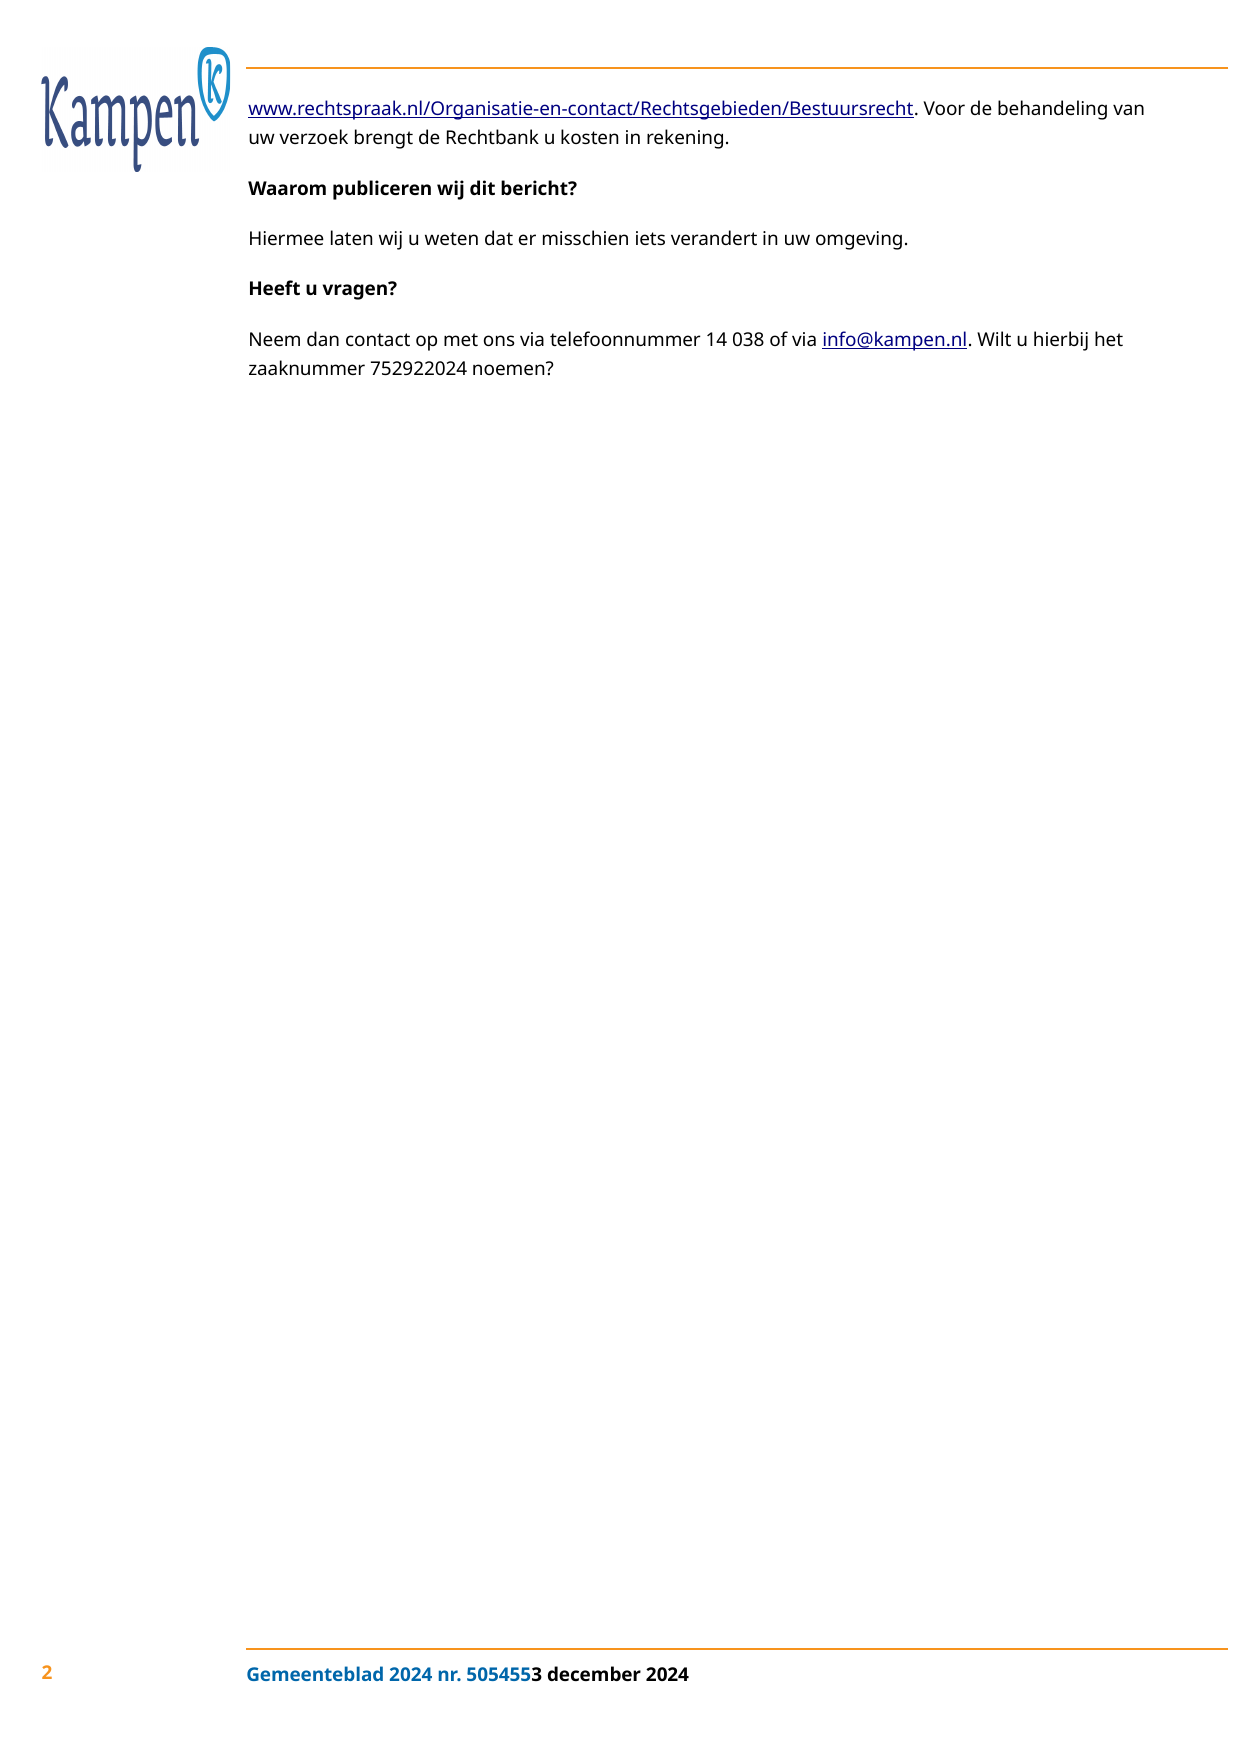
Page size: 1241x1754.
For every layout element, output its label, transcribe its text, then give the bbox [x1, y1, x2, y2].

text Hiermee laten wij u weten dat er misschien iets verandert in uw omgeving. [248, 225, 1152, 251]
text Waarom publiceren wij dit bericht? [248, 175, 1152, 201]
text www.rechtspraak.nl/Organisatie-en-contact/Rechtsgebieden/Bestuursrecht. Voor de behandeling van uw verzoek brengt de Rechtbank u kosten in rekening. [248, 95, 1152, 150]
text Neem dan contact op met ons via telefoonnummer 14 038 of via info@kampen.nl. Wilt u hierbij het zaaknummer 752922024 noemen? [248, 326, 1152, 381]
text Heeft u vragen? [248, 276, 1152, 301]
picture [41, 47, 231, 172]
